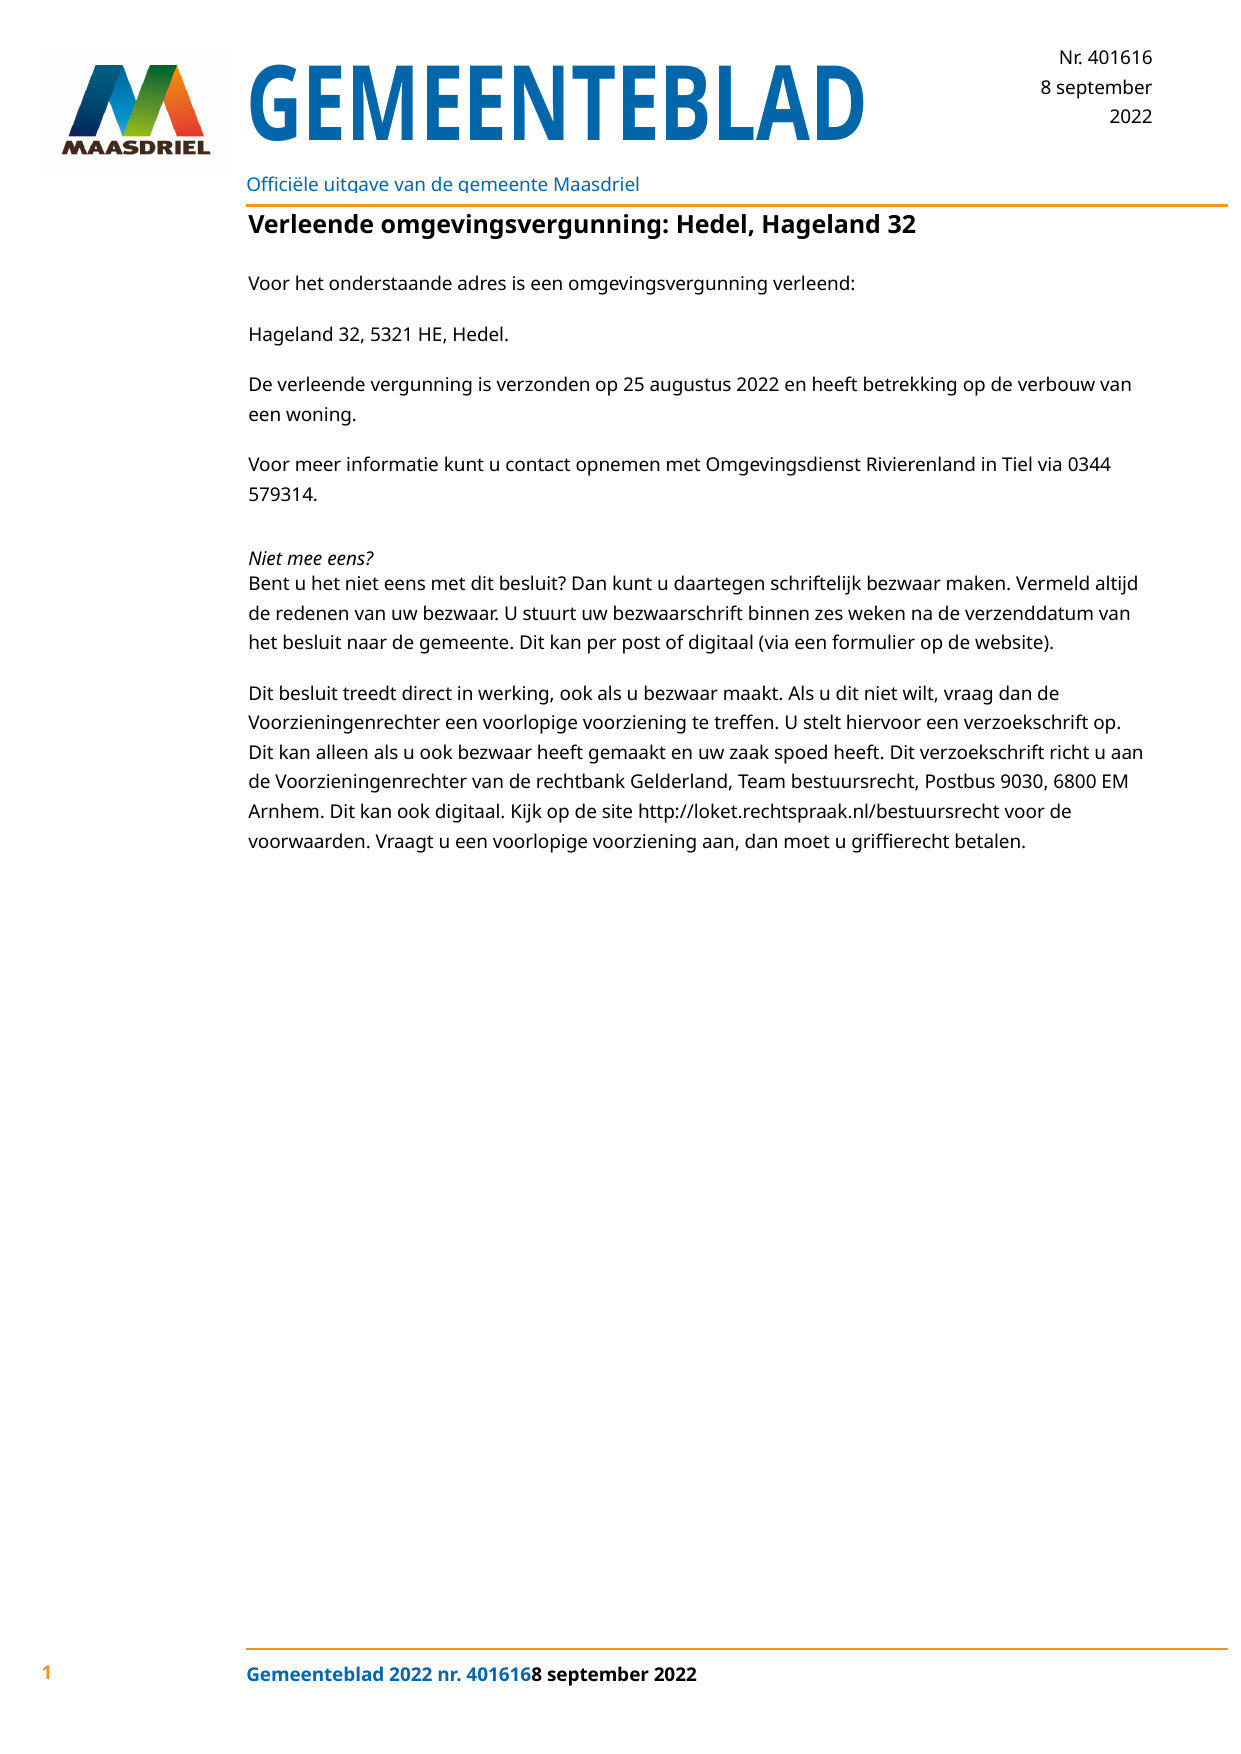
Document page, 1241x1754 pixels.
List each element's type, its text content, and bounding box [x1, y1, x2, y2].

text De verleende vergunning is verzonden op 25 augustus 2022 en heeft betrekking op de verbouw van een woning. [248, 371, 1152, 426]
text Voor meer informatie kunt u contact opnemen met Omgevingsdienst Rivierenland in Tiel via 0344 579314. [248, 451, 1152, 506]
text Hageland 32, 5321 HE, Hedel. [248, 321, 1152, 346]
text Verleende omgevingsvergunning: Hedel, Hageland 32 [248, 207, 1152, 241]
text Voor het onderstaande adres is een omgevingsvergunning verleend: [248, 270, 1152, 296]
text Niet mee eens? [248, 545, 1152, 570]
picture [41, 47, 231, 172]
text Bent u het niet eens met dit besluit? Dan kunt u daartegen schriftelijk bezwaar maken. Vermeld altijd de redenen van uw bezwaar. U stuurt uw bezwaarschrift binnen zes weken na de verzenddatum van het besluit naar de gemeente. Dit kan per post of digitaal (via een formulier op de website). [248, 570, 1152, 655]
text Dit besluit treedt direct in werking, ook als u bezwaar maakt. Als u dit niet wilt, vraag dan de Voorzieningenrechter een voorlopige voorziening te treffen. U stelt hiervoor een verzoekschrift op. Dit kan alleen als u ook bezwaar heeft gemaakt en uw zaak spoed heeft. Dit verzoekschrift richt u aan de Voorzieningenrechter van de rechtbank Gelderland, Team bestuursrecht, Postbus 9030, 6800 EM Arnhem. Dit kan ook digitaal. Kijk op de site http://loket.rechtspraak.nl/bestuursrecht voor de voorwaarden. Vraagt u een voorlopige voorziening aan, dan moet u griffierecht betalen. [248, 680, 1152, 854]
